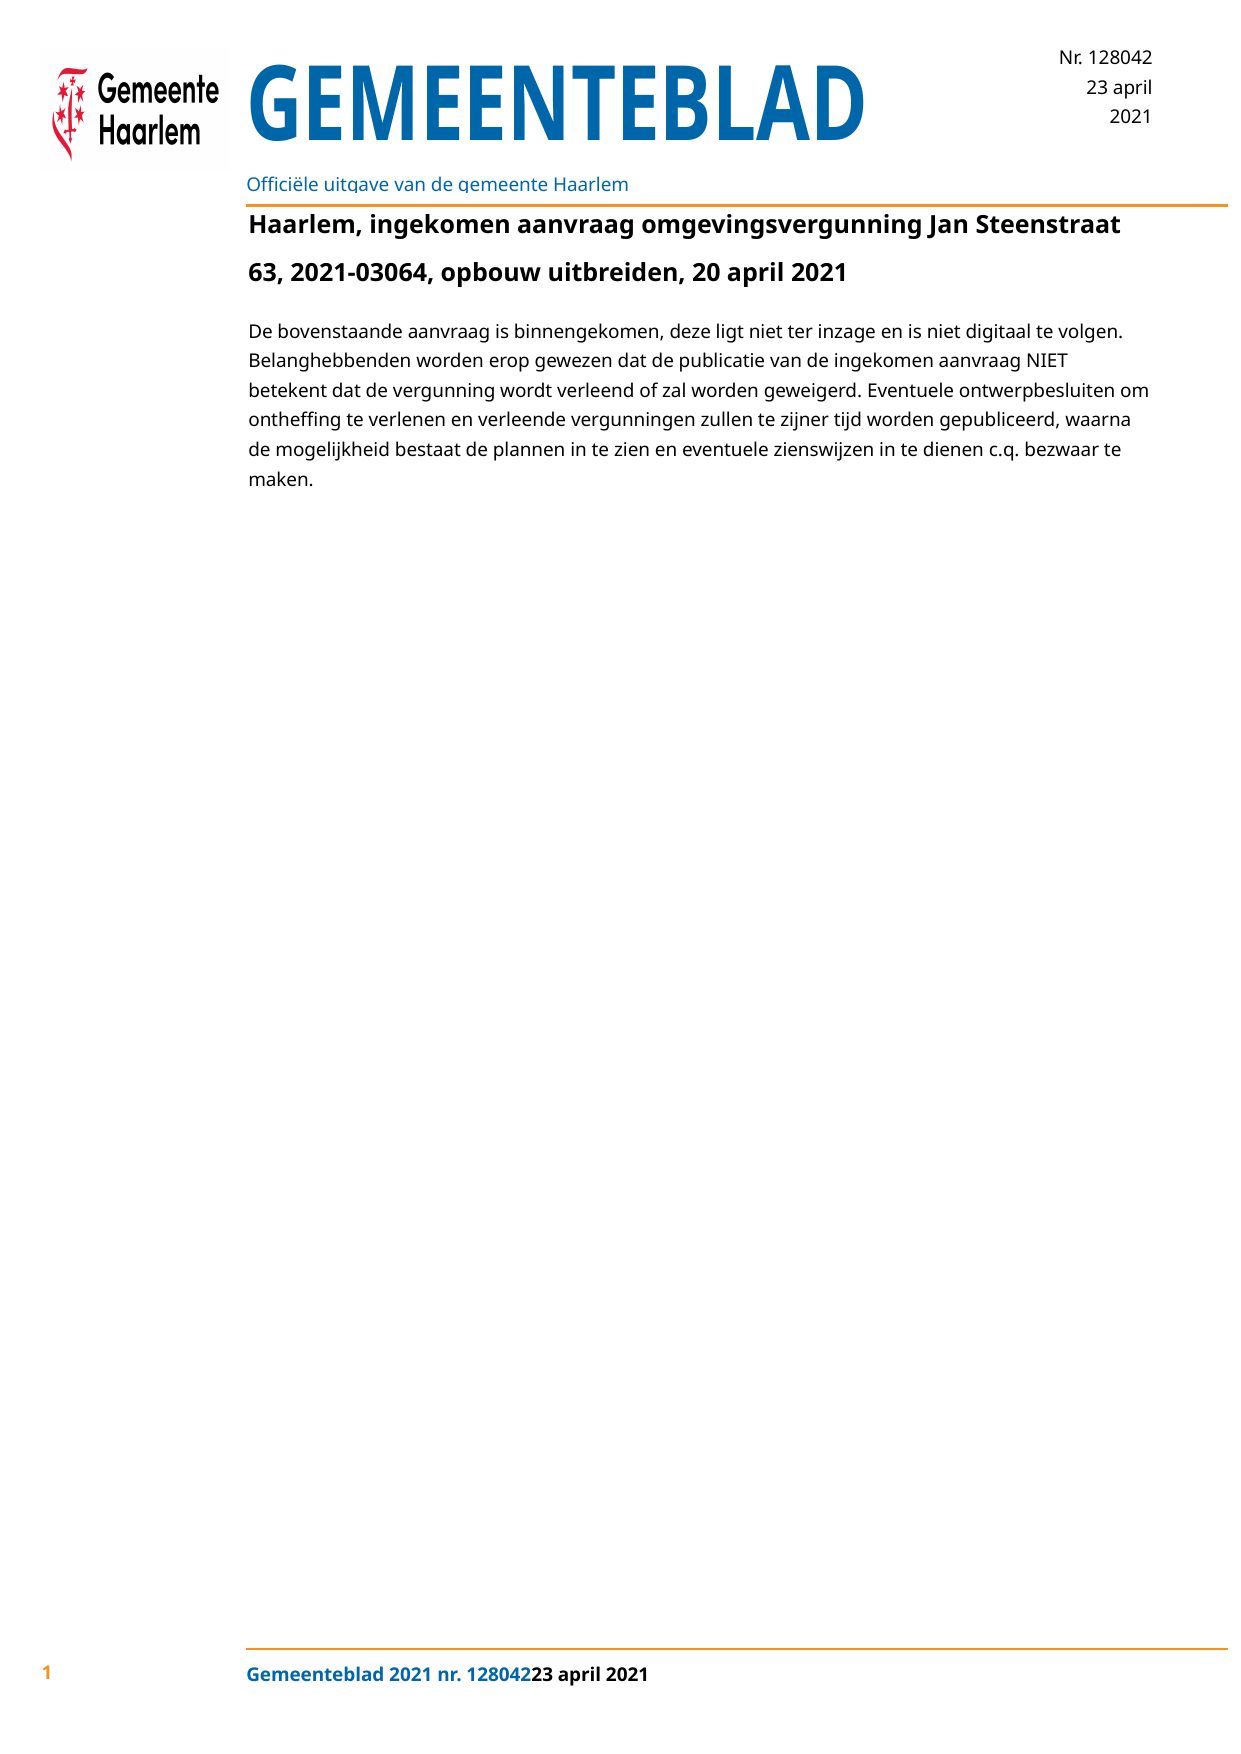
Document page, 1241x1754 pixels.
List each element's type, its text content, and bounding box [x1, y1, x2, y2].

text Haarlem, ingekomen aanvraag omgevingsvergunning Jan Steenstraat 63, 2021-03064, opbouw uitbreiden, 20 april 2021 [248, 207, 1152, 288]
text De bovenstaande aanvraag is binnengekomen, deze ligt niet ter inzage en is niet digitaal te volgen. Belanghebbenden worden erop gewezen dat de publicatie van de ingekomen aanvraag NIET betekent dat de vergunning wordt verleend of zal worden geweigerd. Eventuele ontwerpbesluiten om ontheffing te verlenen en verleende vergunningen zullen te zijner tijd worden gepubliceerd, waarna de mogelijkheid bestaat de plannen in te zien en eventuele zienswijzen in te dienen c.q. bezwaar te maken. [248, 318, 1152, 492]
picture [41, 47, 231, 172]
